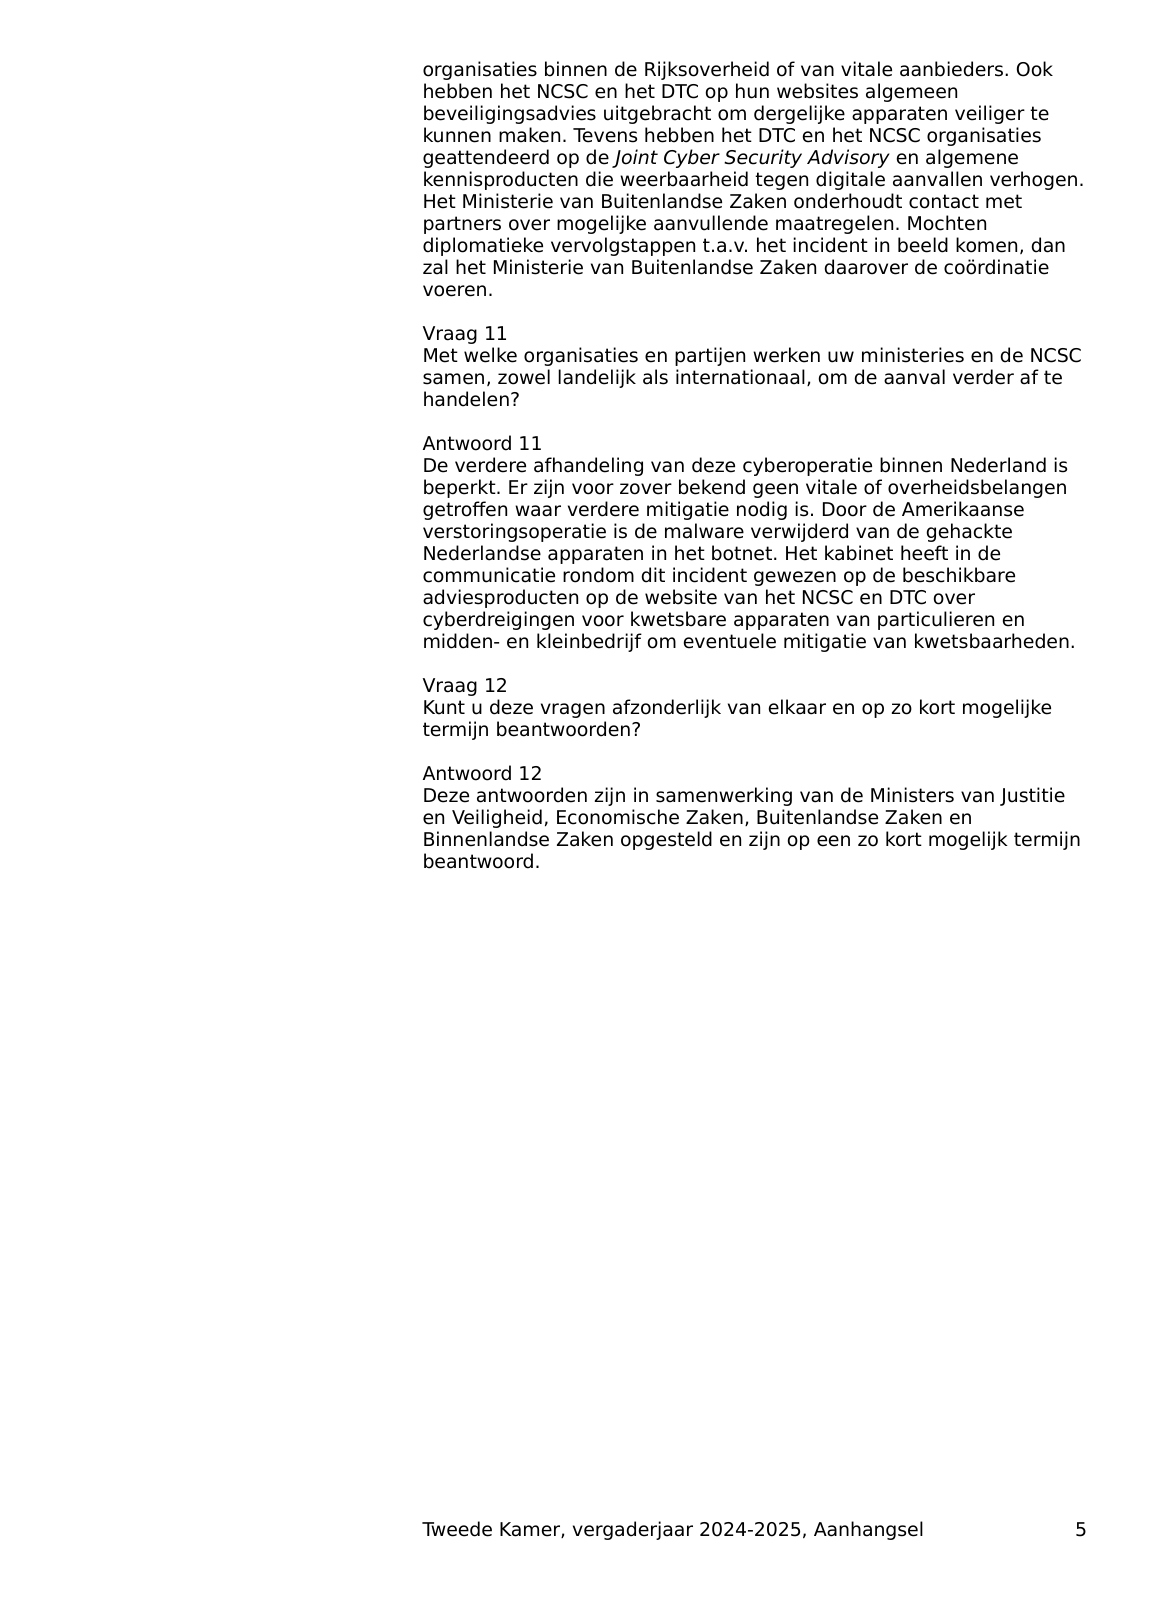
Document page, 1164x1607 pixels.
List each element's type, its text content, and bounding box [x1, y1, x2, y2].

text Met welke organisaties en partijen werken uw ministeries en de NCSC samen, zowel landelijk als internationaal, om de aanval verder af te handelen? [422, 345, 1087, 411]
text Antwoord 11 [422, 433, 1087, 455]
text Vraag 12 [422, 675, 1087, 697]
text De verdere afhandeling van deze cyberoperatie binnen Nederland is beperkt. Er zijn voor zover bekend geen vitale of overheidsbelangen getroffen waar verdere mitigatie nodig is. Door de Amerikaanse verstoringsoperatie is de malware verwijderd van de gehackte Nederlandse apparaten in het botnet. Het kabinet heeft in de communicatie rondom dit incident gewezen op de beschikbare adviesproducten op de website van het NCSC en DTC over cyberdreigingen voor kwetsbare apparaten van particulieren en midden- en kleinbedrijf om eventuele mitigatie van kwetsbaarheden. [422, 455, 1087, 653]
text Kunt u deze vragen afzonderlijk van elkaar en op zo kort mogelijke termijn beantwoorden? [422, 697, 1087, 741]
text Vraag 11 [422, 323, 1087, 345]
text organisaties binnen de Rijksoverheid of van vitale aanbieders. Ook hebben het NCSC en het DTC op hun websites algemeen beveiligingsadvies uitgebracht om dergelijke apparaten veiliger te kunnen maken. Tevens hebben het DTC en het NCSC organisaties geattendeerd op de Joint Cyber Security Advisory en algemene kennisproducten die weerbaarheid tegen digitale aanvallen verhogen. [422, 59, 1087, 191]
text Antwoord 12 [422, 763, 1087, 785]
text Deze antwoorden zijn in samenwerking van de Ministers van Justitie en Veiligheid, Economische Zaken, Buitenlandse Zaken en Binnenlandse Zaken opgesteld en zijn op een zo kort mogelijk termijn beantwoord. [422, 785, 1087, 873]
text Het Ministerie van Buitenlandse Zaken onderhoudt contact met partners over mogelijke aanvullende maatregelen. Mochten diplomatieke vervolgstappen t.a.v. het incident in beeld komen, dan zal het Ministerie van Buitenlandse Zaken daarover de coördinatie voeren. [422, 191, 1087, 301]
